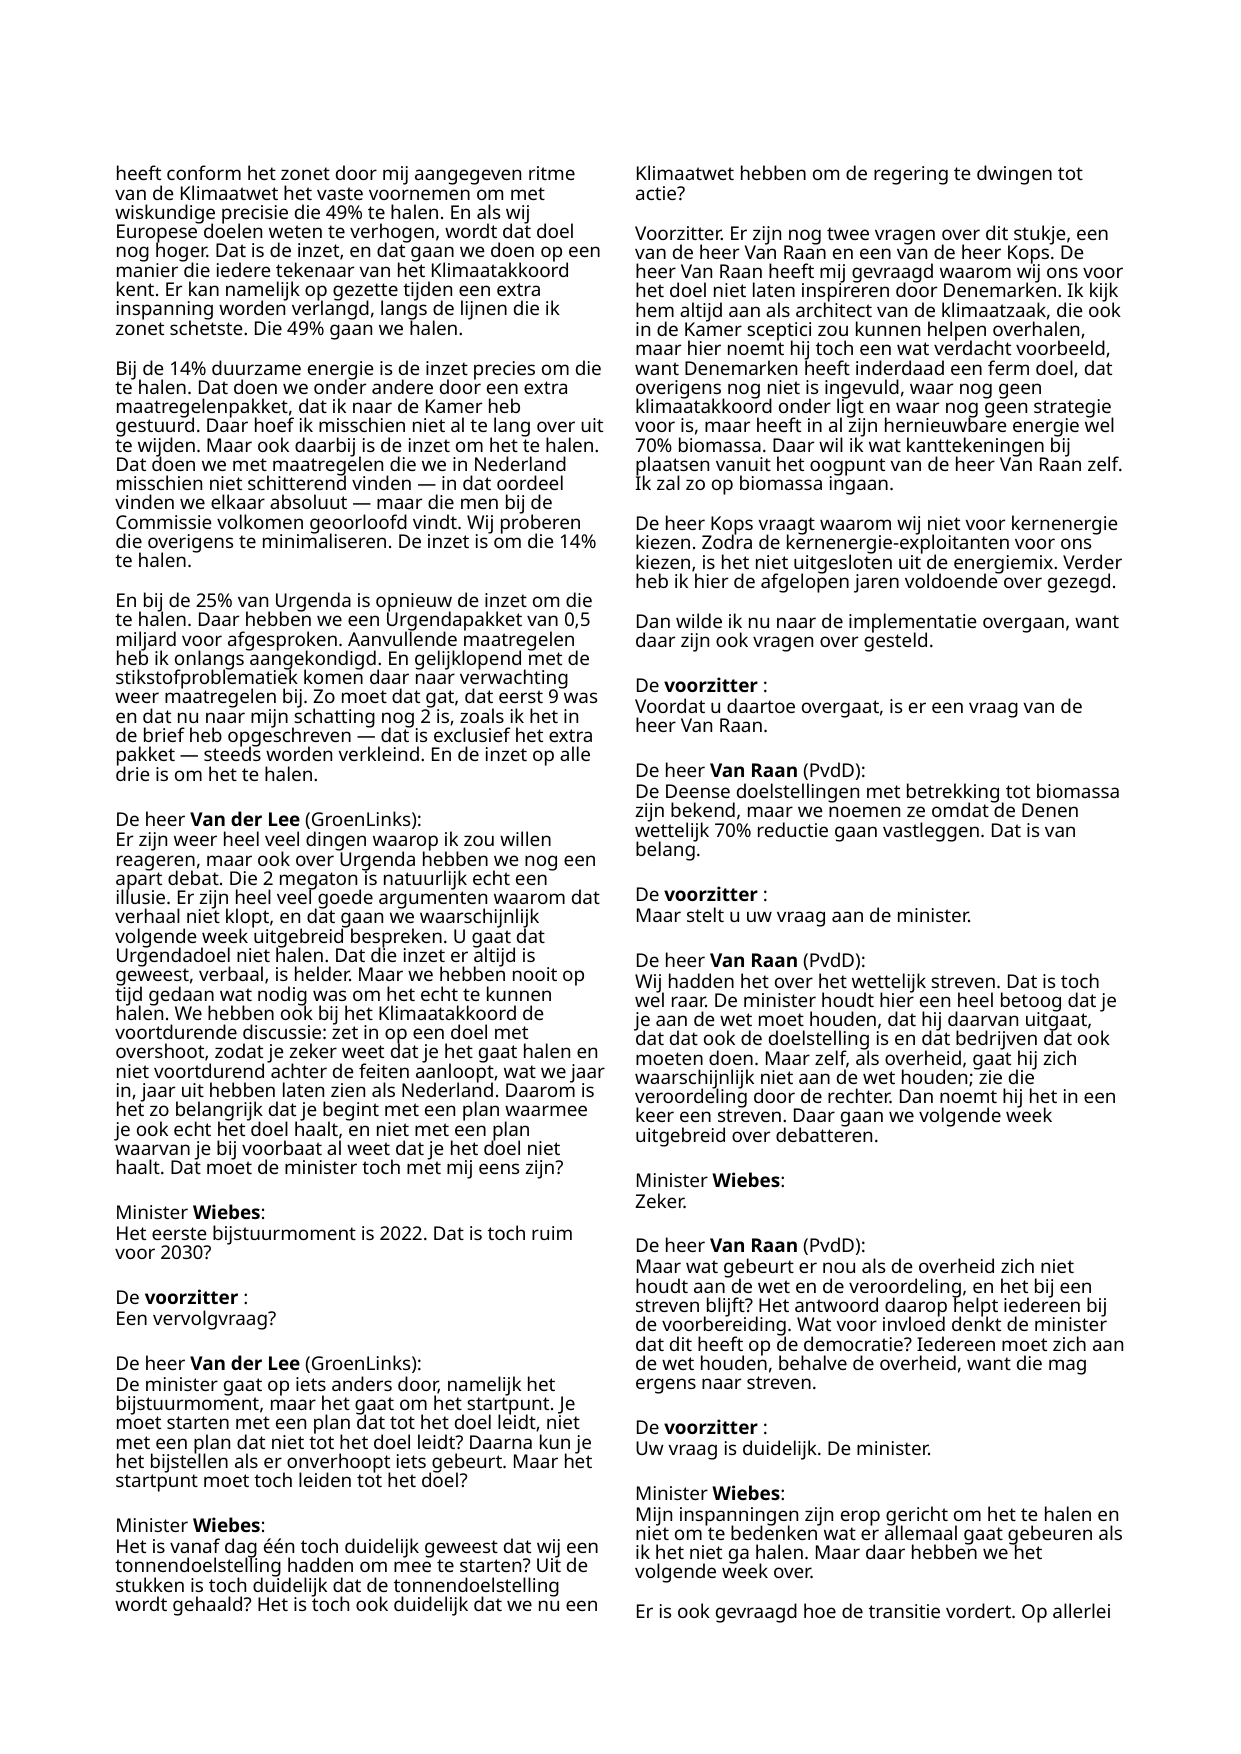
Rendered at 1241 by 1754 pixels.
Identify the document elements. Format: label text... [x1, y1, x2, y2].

text Wij hadden het over het wettelijk streven. Dat is toch wel raar. De minister houdt hier een heel betoog dat je je aan de wet moet houden, dat hij daarvan uitgaat, dat dat ook de doelstelling is en dat bedrijven dat ook moeten doen. Maar zelf, als overheid, gaat hij zich waarschijnlijk niet aan de wet houden; zie die veroordeling door de rechter. Dan noemt hij het in een keer een streven. Daar gaan we volgende week uitgebreid over debatteren. [635, 973, 1125, 1146]
text Mijn inspanningen zijn erop gericht om het te halen en niet om te bedenken wat er allemaal gaat gebeuren als ik het niet ga halen. Maar daar hebben we het volgende week over. [635, 1506, 1125, 1583]
text De voorzitter : [635, 1414, 1125, 1440]
text De heer Van der Lee (GroenLinks): [115, 806, 605, 831]
text Maar stelt u uw vraag aan de minister. [635, 907, 1125, 926]
text Er is ook gevraagd hoe de transitie vordert. Op allerlei [635, 1603, 1125, 1623]
text Zeker. [635, 1193, 1125, 1212]
text Minister Wiebes: [115, 1199, 605, 1225]
text Maar wat gebeurt er nou als de overheid zich niet houdt aan de wet en de veroordeling, en het bij een streven blijft? Het antwoord daarop helpt iedereen bij de voorbereiding. Wat voor invloed denkt de minister dat dit heeft op de democratie? Iedereen moet zich aan de wet houden, behalve de overheid, want die mag ergens naar streven. [635, 1258, 1125, 1393]
text Voorzitter. Er zijn nog twee vragen over dit stukje, een van de heer Van Raan en een van de heer Kops. De heer Van Raan heeft mij gevraagd waarom wij ons voor het doel niet laten inspireren door Denemarken. Ik kijk hem altijd aan als architect van de klimaatzaak, die ook in de Kamer sceptici zou kunnen helpen overhalen, maar hier noemt hij toch een wat verdacht voorbeeld, want Denemarken heeft inderdaad een ferm doel, dat overigens nog niet is ingevuld, waar nog geen klimaatakkoord onder ligt en waar nog geen strategie voor is, maar heeft in al zijn hernieuwbare energie wel 70% biomassa. Daar wil ik wat kanttekeningen bij plaatsen vanuit het oogpunt van de heer Van Raan zelf. Ik zal zo op biomassa ingaan. [635, 224, 1125, 494]
text Voordat u daartoe overgaat, is er een vraag van de heer Van Raan. [635, 698, 1125, 737]
text Het eerste bijstuurmoment is 2022. Dat is toch ruim voor 2030? [115, 1225, 605, 1263]
text De heer Van Raan (PvdD): [635, 947, 1125, 973]
text Minister Wiebes: [635, 1480, 1125, 1506]
text Dan wilde ik nu naar de implementatie overgaan, want daar zijn ook vragen over gesteld. [635, 613, 1125, 651]
text De heer Van der Lee (GroenLinks): [115, 1350, 605, 1376]
text Het is vanaf dag één toch duidelijk geweest dat wij een tonnendoelstelling hadden om mee te starten? Uit de stukken is toch duidelijk dat de tonnendoelstelling wordt gehaald? Het is toch ook duidelijk dat we nu een [115, 1538, 605, 1615]
text Minister Wiebes: [635, 1167, 1125, 1193]
text Een vervolgvraag? [115, 1310, 605, 1329]
text Bij de 14% duurzame energie is de inzet precies om die te halen. Dat doen we onder andere door een extra maatregelenpakket, dat ik naar de Kamer heb gestuurd. Daar hoef ik misschien niet al te lang over uit te wijden. Maar ook daarbij is de inzet om het te halen. Dat doen we met maatregelen die we in Nederland misschien niet schitterend vinden — in dat oordeel vinden we elkaar absoluut — maar die men bij de Commissie volkomen geoorloofd vindt. Wij proberen die overigens te minimaliseren. De inzet is om die 14% te halen. [115, 359, 605, 571]
text De Deense doelstellingen met betrekking tot biomassa zijn bekend, maar we noemen ze omdat de Denen wettelijk 70% reductie gaan vastleggen. Dat is van belang. [635, 783, 1125, 860]
text De heer Kops vraagt waarom wij niet voor kernenergie kiezen. Zodra de kernenergie-exploitanten voor ons kiezen, is het niet uitgesloten uit de energiemix. Verder heb ik hier de afgelopen jaren voldoende over gezegd. [635, 515, 1125, 592]
text De voorzitter : [115, 1284, 605, 1310]
text De voorzitter : [635, 881, 1125, 907]
text Uw vraag is duidelijk. De minister. [635, 1440, 1125, 1459]
text De voorzitter : [635, 672, 1125, 698]
text En bij de 25% van Urgenda is opnieuw de inzet om die te halen. Daar hebben we een Urgendapakket van 0,5 miljard voor afgesproken. Aanvullende maatregelen heb ik onlangs aangekondigd. En gelijklopend met de stikstofproblematiek komen daar naar verwachting weer maatregelen bij. Zo moet dat gat, dat eerst 9 was en dat nu naar mijn schatting nog 2 is, zoals ik het in de brief heb opgeschreven — dat is exclusief het extra pakket — steeds worden verkleind. En de inzet op alle drie is om het te halen. [115, 592, 605, 785]
text De heer Van Raan (PvdD): [635, 1233, 1125, 1258]
text Klimaatwet hebben om de regering te dwingen tot actie? [635, 165, 1125, 204]
text De minister gaat op iets anders door, namelijk het bijstuurmoment, maar het gaat om het startpunt. Je moet starten met een plan dat tot het doel leidt, niet met een plan dat niet tot het doel leidt? Daarna kun je het bijstellen als er onverhoopt iets gebeurt. Maar het startpunt moet toch leiden tot het doel? [115, 1376, 605, 1491]
text Er zijn weer heel veel dingen waarop ik zou willen reageren, maar ook over Urgenda hebben we nog een apart debat. Die 2 megaton is natuurlijk echt een illusie. Er zijn heel veel goede argumenten waarom dat verhaal niet klopt, en dat gaan we waarschijnlijk volgende week uitgebreid bespreken. U gaat dat Urgendadoel niet halen. Dat die inzet er altijd is geweest, verbaal, is helder. Maar we hebben nooit op tijd gedaan wat nodig was om het echt te kunnen halen. We hebben ook bij het Klimaatakkoord de voortdurende discussie: zet in op een doel met overshoot, zodat je zeker weet dat je het gaat halen en niet voortdurend achter de feiten aanloopt, wat we jaar in, jaar uit hebben laten zien als Nederland. Daarom is het zo belangrijk dat je begint met een plan waarmee je ook echt het doel haalt, en niet met een plan waarvan je bij voorbaat al weet dat je het doel niet haalt. Dat moet de minister toch met mij eens zijn? [115, 831, 605, 1178]
text Minister Wiebes: [115, 1512, 605, 1538]
text heeft conform het zonet door mij aangegeven ritme van de Klimaatwet het vaste voornemen om met wiskundige precisie die 49% te halen. En als wij Europese doelen weten te verhogen, wordt dat doel nog hoger. Dat is de inzet, en dat gaan we doen op een manier die iedere tekenaar van het Klimaatakkoord kent. Er kan namelijk op gezette tijden een extra inspanning worden verlangd, langs de lijnen die ik zonet schetste. Die 49% gaan we halen. [115, 165, 605, 339]
text De heer Van Raan (PvdD): [635, 757, 1125, 783]
